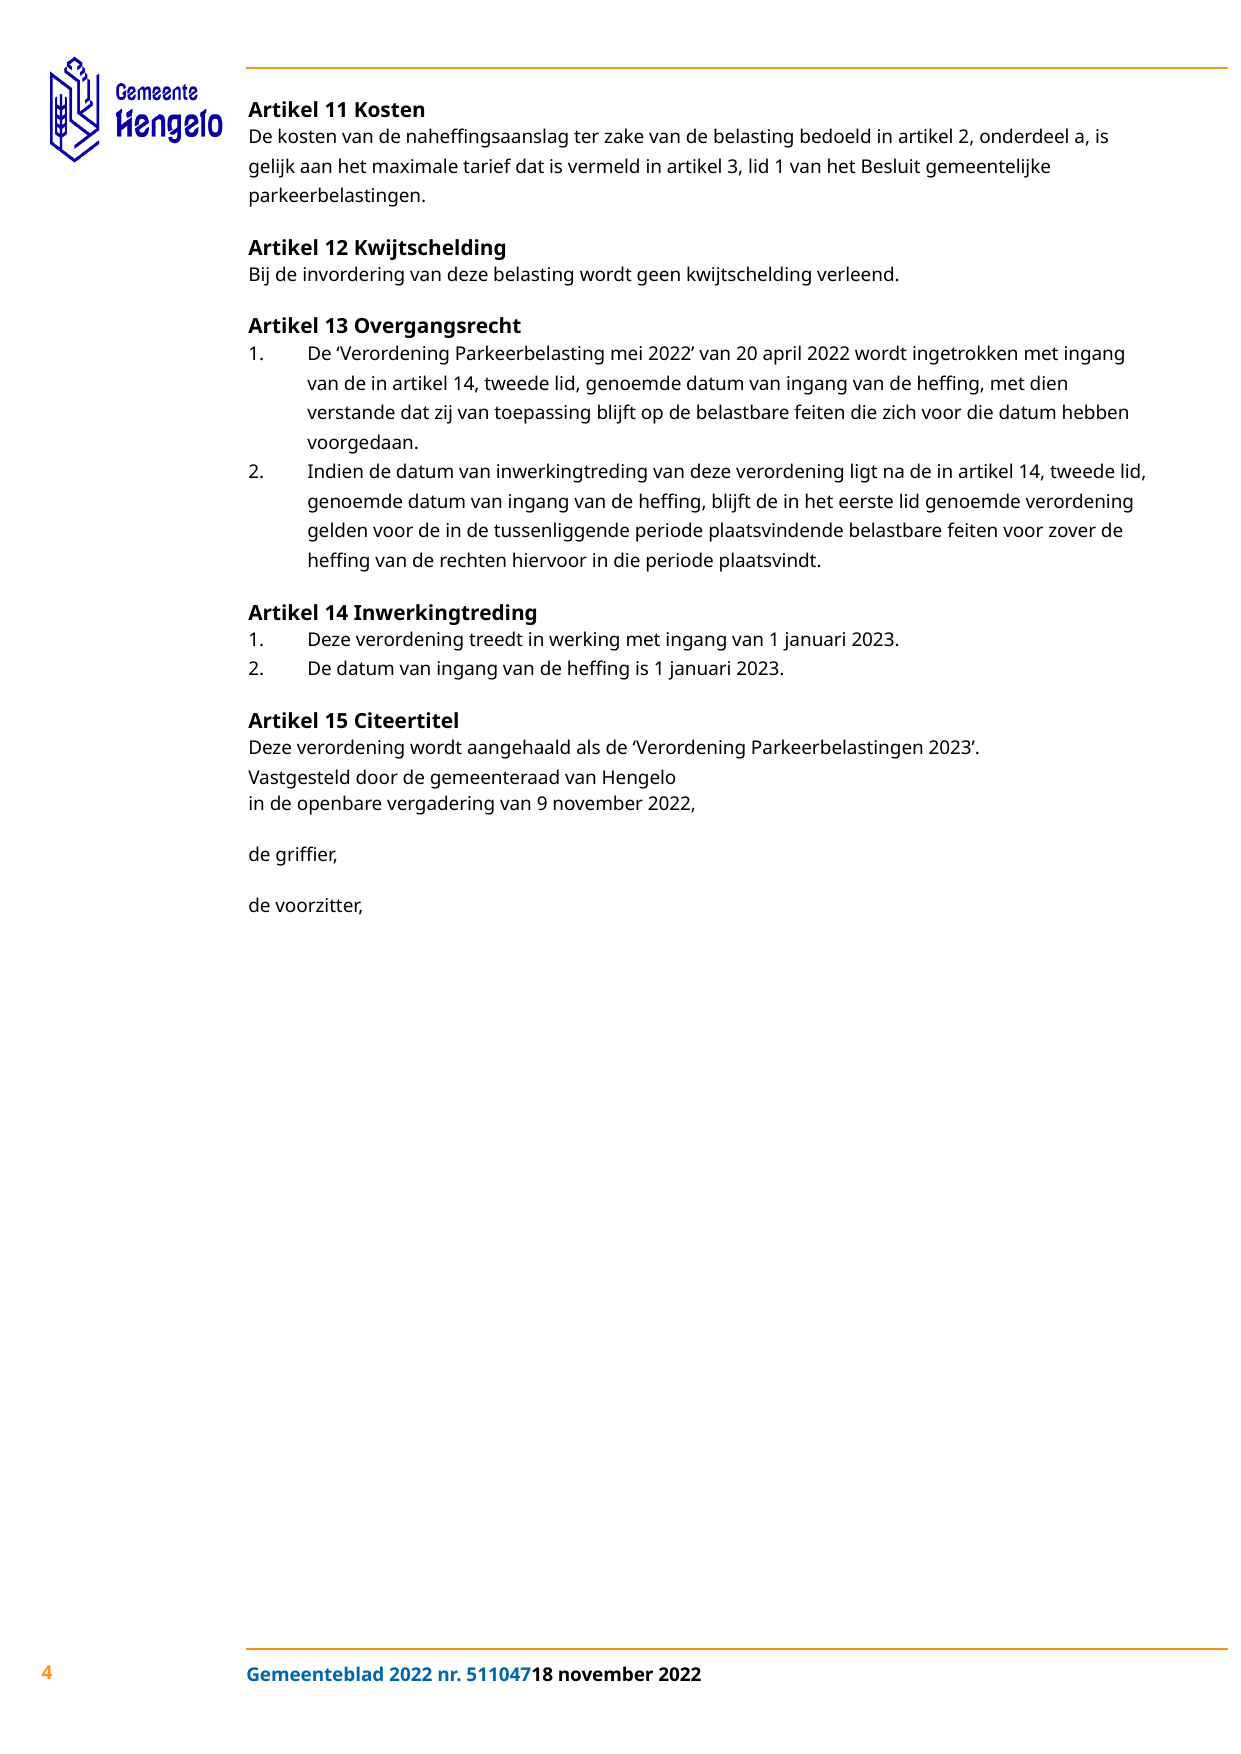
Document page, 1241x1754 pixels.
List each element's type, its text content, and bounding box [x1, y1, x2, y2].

text Artikel 14 Inwerkingtreding [248, 598, 1152, 626]
picture [41, 47, 231, 172]
text de voorzitter, [248, 893, 1152, 918]
text Artikel 11 Kosten [248, 95, 1152, 123]
text Artikel 13 Overgangsrecht [248, 312, 1152, 340]
text Artikel 15 Citeertitel [248, 706, 1152, 734]
text Deze verordening wordt aangehaald als de ‘Verordening Parkeerbelastingen 2023’. [248, 734, 1152, 760]
text Artikel 12 Kwijtschelding [248, 233, 1152, 261]
text Vastgesteld door de gemeenteraad van Hengelo [248, 764, 1152, 790]
list Indien de datum van inwerkingtreding van deze verordening ligt na de in artikel 14, tweede lid, genoemde datum van ingang van de heffing, blijft de in het eerste lid genoemde verordening gelden voor de in de tussenliggende periode plaatsvindende belastbare feiten voor zover de heffing van de rechten hiervoor in die periode plaatsvindt. [248, 458, 1152, 573]
list De ‘Verordening Parkeerbelasting mei 2022’ van 20 april 2022 wordt ingetrokken met ingang van de in artikel 14, tweede lid, genoemde datum van ingang van de heffing, met dien verstande dat zij van toepassing blijft op de belastbare feiten die zich voor die datum hebben voorgedaan. [248, 340, 1152, 454]
list Deze verordening treedt in werking met ingang van 1 januari 2023. [248, 626, 1152, 652]
text in de openbare vergadering van 9 november 2022, [248, 790, 1152, 816]
text de griffier, [248, 841, 1152, 867]
text Bij de invordering van deze belasting wordt geen kwijtschelding verleend. [248, 261, 1152, 287]
list De datum van ingang van de heffing is 1 januari 2023. [248, 656, 1152, 681]
text De kosten van de naheffingsaanslag ter zake van de belasting bedoeld in artikel 2, onderdeel a, is gelijk aan het maximale tarief dat is vermeld in artikel 3, lid 1 van het Besluit gemeentelijke parkeerbelastingen. [248, 123, 1152, 208]
